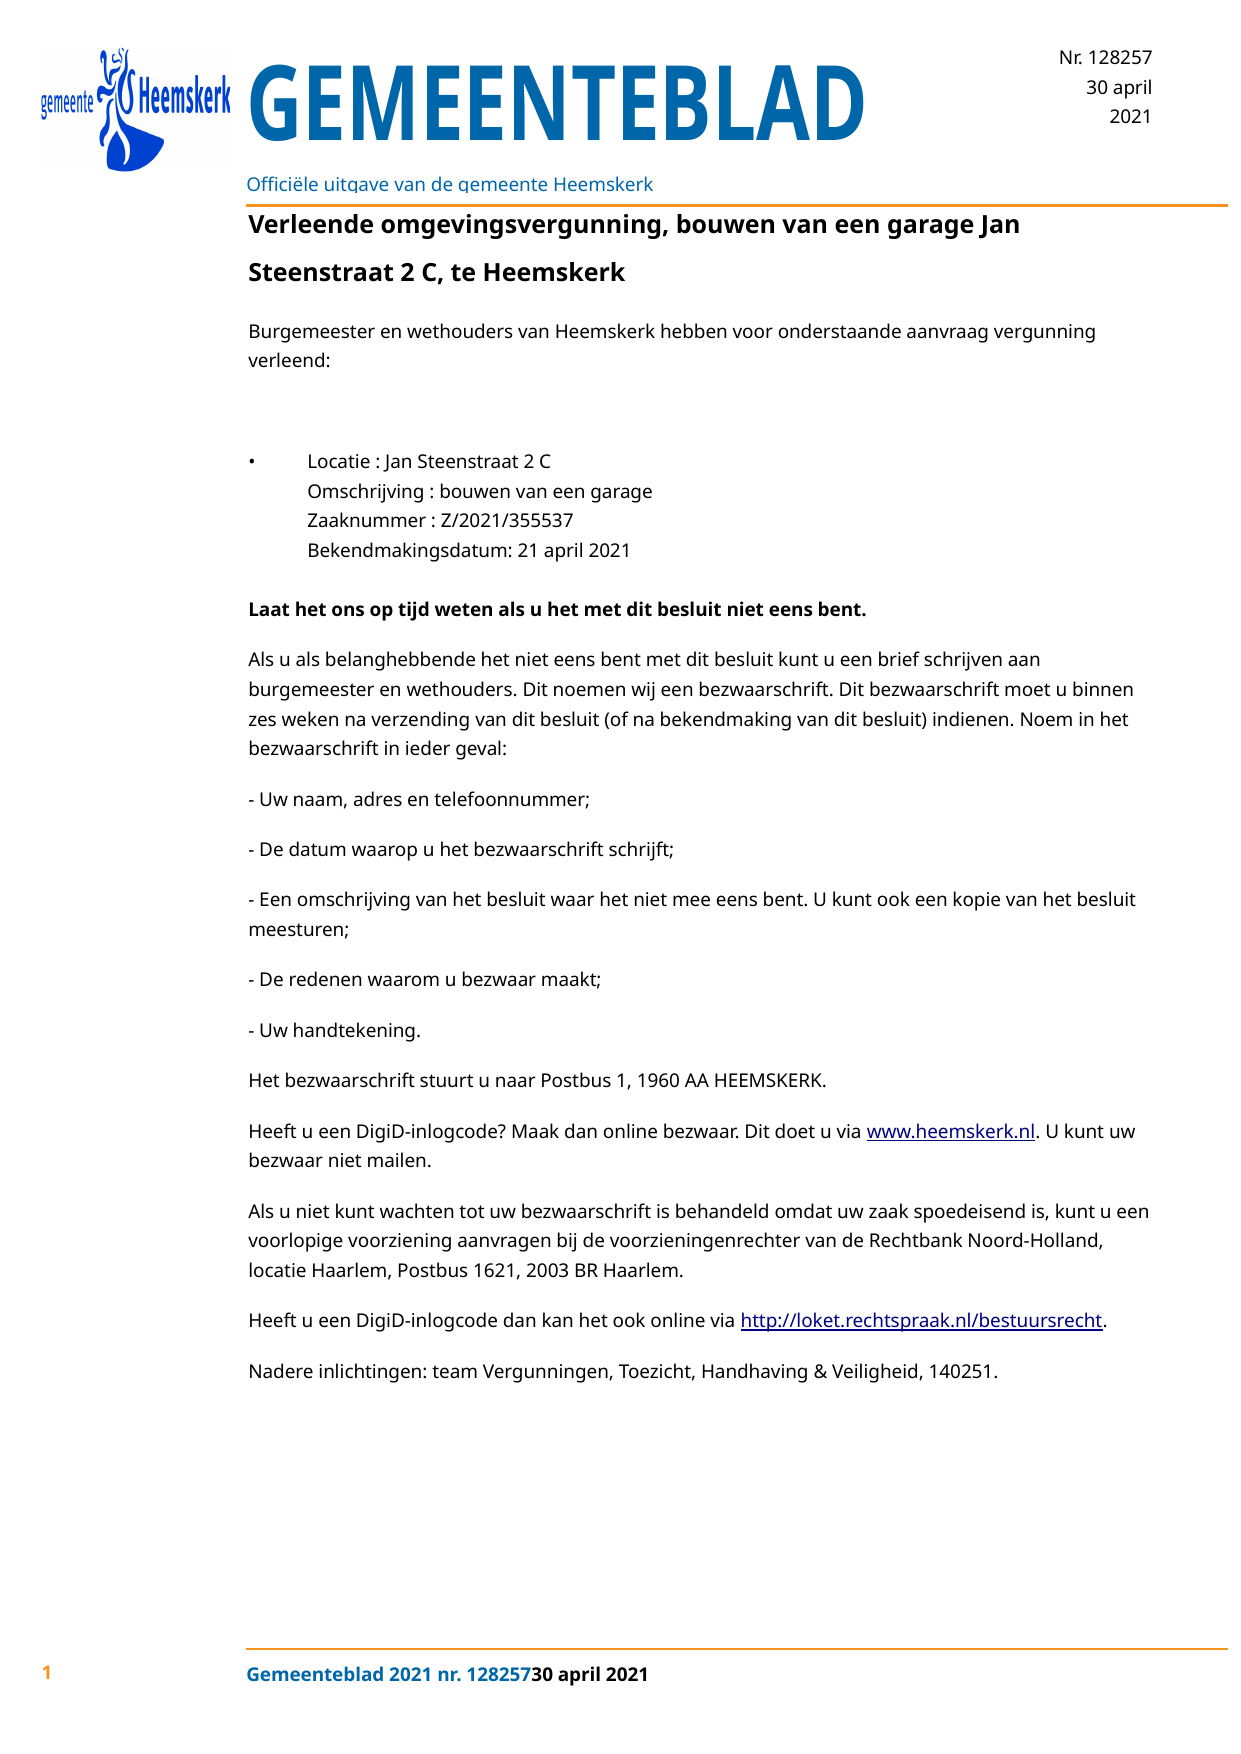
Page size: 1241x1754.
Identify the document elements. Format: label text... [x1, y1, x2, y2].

picture [41, 47, 231, 172]
list Omschrijving : bouwen van een garage [248, 478, 1152, 504]
text Nadere inlichtingen: team Vergunningen, Toezicht, Handhaving & Veiligheid, 140251. [248, 1358, 1152, 1384]
text Heeft u een DigiD-inlogcode dan kan het ook online via http://loket.rechtspraak.nl/bestuursrecht. [248, 1307, 1152, 1333]
text Laat het ons op tijd weten als u het met dit besluit niet eens bent. [248, 596, 1152, 622]
text Als u niet kunt wachten tot uw bezwaarschrift is behandeld omdat uw zaak spoedeisend is, kunt u een voorlopige voorziening aanvragen bij de voorzieningenrechter van de Rechtbank Noord-Holland, locatie Haarlem, Postbus 1621, 2003 BR Haarlem. [248, 1198, 1152, 1283]
text - De datum waarop u het bezwaarschrift schrijft; [248, 836, 1152, 862]
text Verleende omgevingsvergunning, bouwen van een garage Jan Steenstraat 2 C, te Heemskerk [248, 207, 1152, 288]
text - Uw handtekening. [248, 1017, 1152, 1043]
text Als u als belanghebbende het niet eens bent met dit besluit kunt u een brief schrijven aan burgemeester en wethouders. Dit noemen wij een bezwaarschrift. Dit bezwaarschrift moet u binnen zes weken na verzending van dit besluit (of na bekendmaking van dit besluit) indienen. Noem in het bezwaarschrift in ieder geval: [248, 647, 1152, 761]
list Bekendmakingsdatum: 21 april 2021 [248, 537, 1152, 563]
list Zaaknummer : Z/2021/355537 [248, 507, 1152, 533]
list Locatie : Jan Steenstraat 2 C [248, 448, 1152, 474]
text Het bezwaarschrift stuurt u naar Postbus 1, 1960 AA HEEMSKERK. [248, 1067, 1152, 1093]
text Heeft u een DigiD-inlogcode? Maak dan online bezwaar. Dit doet u via www.heemskerk.nl. U kunt uw bezwaar niet mailen. [248, 1118, 1152, 1173]
text Burgemeester en wethouders van Heemskerk hebben voor onderstaande aanvraag vergunning verleend: [248, 318, 1152, 373]
text - Uw naam, adres en telefoonnummer; [248, 786, 1152, 812]
text - Een omschrijving van het besluit waar het niet mee eens bent. U kunt ook een kopie van het besluit meesturen; [248, 887, 1152, 942]
text - De redenen waarom u bezwaar maakt; [248, 967, 1152, 992]
